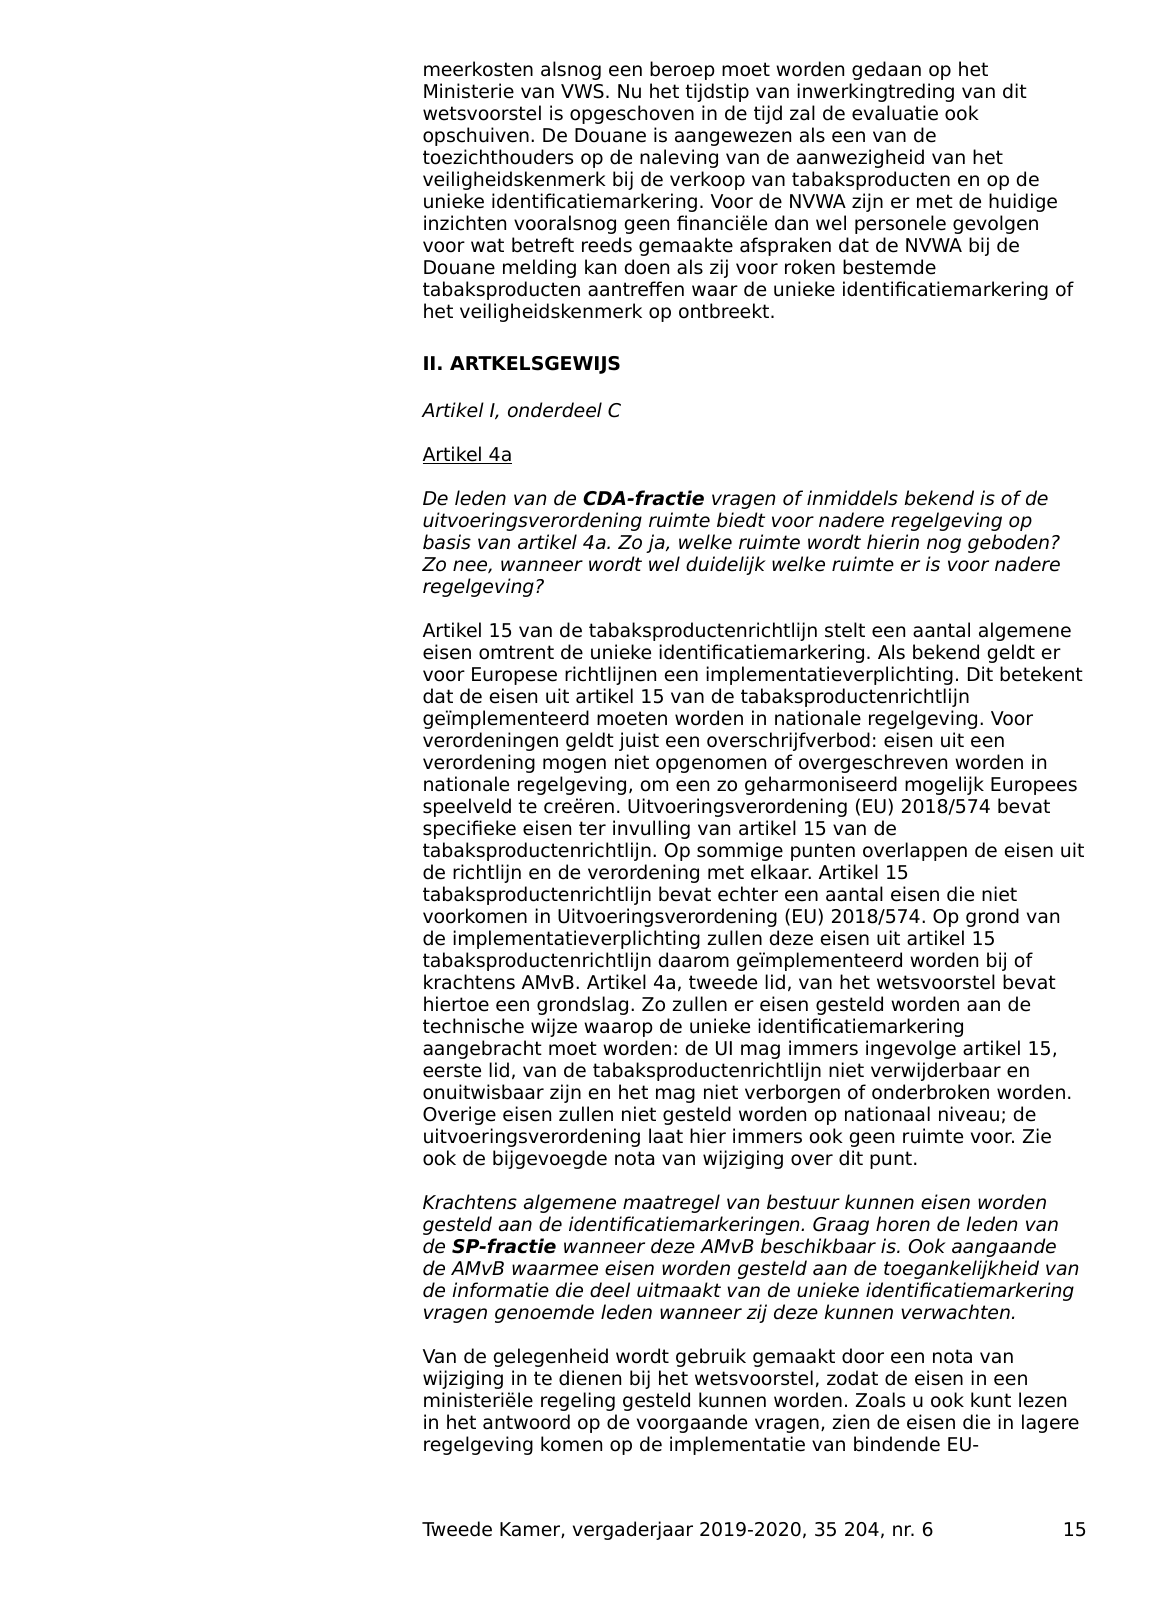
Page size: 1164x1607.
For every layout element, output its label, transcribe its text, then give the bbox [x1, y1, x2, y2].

subtitle II. ARTKELSGEWIJS [422, 353, 1087, 375]
text De leden van de CDA-fractie vragen of inmiddels bekend is of de uitvoeringsverordening ruimte biedt voor nadere regelgeving op basis van artikel 4a. Zo ja, welke ruimte wordt hierin nog geboden? Zo nee, wanneer wordt wel duidelijk welke ruimte er is voor nadere regelgeving? [422, 488, 1087, 598]
text Overige eisen zullen niet gesteld worden op nationaal niveau; de uitvoeringsverordening laat hier immers ook geen ruimte voor. Zie ook de bijgevoegde nota van wijziging over dit punt. [422, 1104, 1087, 1170]
text Krachtens algemene maatregel van bestuur kunnen eisen worden gesteld aan de identificatiemarkeringen. Graag horen de leden van de SP-fractie wanneer deze AMvB beschikbaar is. Ook aangaande de AMvB waarmee eisen worden gesteld aan de toegankelijkheid van de informatie die deel uitmaakt van de unieke identificatiemarkering vragen genoemde leden wanneer zij deze kunnen verwachten. [422, 1192, 1087, 1324]
subtitle Artikel 4a [422, 444, 1087, 466]
subtitle Artikel I, onderdeel C [422, 400, 1087, 422]
text Artikel 15 van de tabaksproductenrichtlijn stelt een aantal algemene eisen omtrent de unieke identificatiemarkering. Als bekend geldt er voor Europese richtlijnen een implementatieverplichting. Dit betekent dat de eisen uit artikel 15 van de tabaksproductenrichtlijn geïmplementeerd moeten worden in nationale regelgeving. Voor verordeningen geldt juist een overschrijfverbod: eisen uit een verordening mogen niet opgenomen of overgeschreven worden in nationale regelgeving, om een zo geharmoniseerd mogelijk Europees speelveld te creëren. Uitvoeringsverordening (EU) 2018/574 bevat specifieke eisen ter invulling van artikel 15 van de tabaksproductenrichtlijn. Op sommige punten overlappen de eisen uit de richtlijn en de verordening met elkaar. Artikel 15 tabaksproductenrichtlijn bevat echter een aantal eisen die niet voorkomen in Uitvoeringsverordening (EU) 2018/574. Op grond van de implementatieverplichting zullen deze eisen uit artikel 15 tabaksproductenrichtlijn daarom geïmplementeerd worden bij of krachtens AMvB. Artikel 4a, tweede lid, van het wetsvoorstel bevat hiertoe een grondslag. Zo zullen er eisen gesteld worden aan de technische wijze waarop de unieke identificatiemarkering aangebracht moet worden: de UI mag immers ingevolge artikel 15, eerste lid, van de tabaksproductenrichtlijn niet verwijderbaar en onuitwisbaar zijn en het mag niet verborgen of onderbroken worden. [422, 620, 1087, 1104]
text Van de gelegenheid wordt gebruik gemaakt door een nota van wijziging in te dienen bij het wetsvoorstel, zodat de eisen in een ministeriële regeling gesteld kunnen worden. Zoals u ook kunt lezen in het antwoord op de voorgaande vragen, zien de eisen die in lagere regelgeving komen op de implementatie van bindende EU- [422, 1346, 1087, 1456]
text meerkosten alsnog een beroep moet worden gedaan op het Ministerie van VWS. Nu het tijdstip van inwerkingtreding van dit wetsvoorstel is opgeschoven in de tijd zal de evaluatie ook opschuiven. De Douane is aangewezen als een van de toezichthouders op de naleving van de aanwezigheid van het veiligheidskenmerk bij de verkoop van tabaksproducten en op de unieke identificatiemarkering. Voor de NVWA zijn er met de huidige inzichten vooralsnog geen financiële dan wel personele gevolgen voor wat betreft reeds gemaakte afspraken dat de NVWA bij de Douane melding kan doen als zij voor roken bestemde tabaksproducten aantreffen waar de unieke identificatiemarkering of het veiligheidskenmerk op ontbreekt. [422, 59, 1087, 323]
